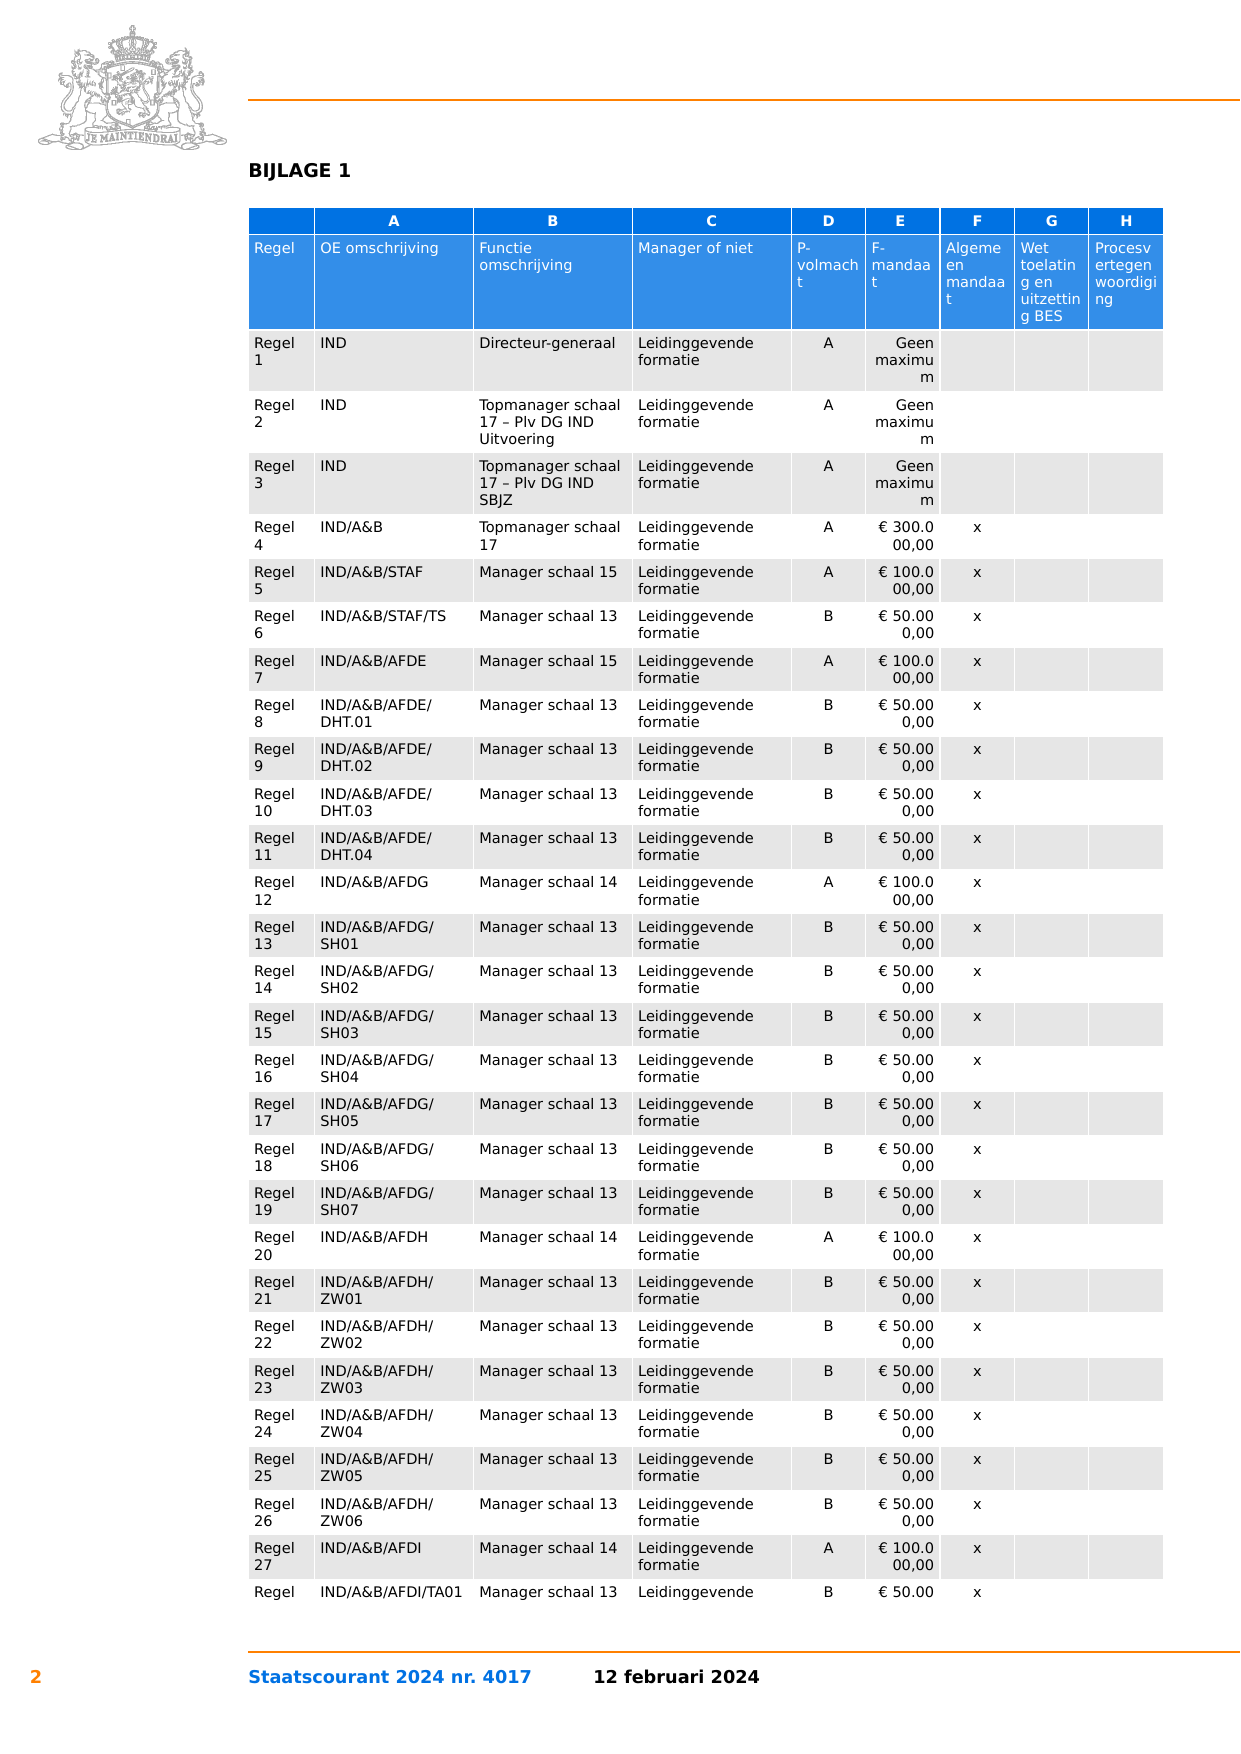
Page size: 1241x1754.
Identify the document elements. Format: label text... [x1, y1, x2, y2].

table_cell Leidinggevende formatie [633, 1402, 791, 1446]
table_cell [941, 331, 1014, 391]
table_cell IND/A&B/AFDG/SH03 [315, 1003, 473, 1046]
table_cell Manager schaal 14 [474, 1535, 632, 1579]
table_cell Regel [249, 235, 314, 329]
table_cell € 50.000,00 [866, 1003, 939, 1046]
table_cell Manager schaal 13 [474, 1136, 632, 1179]
table_cell B [792, 781, 865, 824]
table_cell Regel 21 [249, 1269, 314, 1312]
table_cell A [792, 453, 865, 514]
picture [38, 25, 227, 150]
table_cell [1015, 914, 1088, 957]
table_cell [1089, 781, 1163, 824]
table_cell Manager schaal 13 [474, 1358, 632, 1401]
table_cell [1015, 825, 1088, 869]
table_cell IND/A&B/AFDE/DHT.02 [315, 737, 473, 780]
table_cell x [941, 515, 1014, 558]
table_cell A [792, 392, 865, 452]
table_cell [1015, 1092, 1088, 1135]
table_cell Regel 26 [249, 1491, 314, 1534]
table_cell [1015, 1003, 1088, 1046]
table_cell IND/A&B/AFDH/ZW06 [315, 1491, 473, 1534]
table_cell € 50.000,00 [866, 1314, 939, 1357]
table_header F [941, 208, 1014, 234]
table_cell IND/A&B/AFDH/ZW02 [315, 1314, 473, 1357]
table_cell x [941, 1491, 1014, 1534]
table_cell Regel 24 [249, 1402, 314, 1446]
table_cell Leidinggevende formatie [633, 1092, 791, 1135]
table_cell Regel 25 [249, 1447, 314, 1490]
table_cell [1089, 870, 1163, 913]
table_cell x [941, 604, 1014, 647]
table_cell Leidinggevende formatie [633, 737, 791, 780]
table_cell Algemeen mandaat [941, 235, 1014, 329]
table_cell Leidinggevende formatie [633, 914, 791, 957]
table_cell IND/A&B [315, 515, 473, 558]
table_cell [1089, 515, 1163, 558]
table_cell [1089, 1314, 1163, 1357]
table_cell x [941, 914, 1014, 957]
table_cell Regel 23 [249, 1358, 314, 1401]
table_cell [1089, 453, 1163, 514]
table_header H [1089, 208, 1163, 234]
table_cell € 300.000,00 [866, 515, 939, 558]
table_cell A [792, 515, 865, 558]
table_cell IND/A&B/AFDG/SH05 [315, 1092, 473, 1135]
table_cell Regel 10 [249, 781, 314, 824]
table_cell x [941, 692, 1014, 736]
table_header G [1015, 208, 1088, 234]
table_cell Leidinggevende formatie [633, 648, 791, 691]
table_cell [1015, 870, 1088, 913]
table_cell Manager schaal 15 [474, 648, 632, 691]
table_cell [1015, 453, 1088, 514]
table_cell Leidinggevende formatie [633, 1136, 791, 1179]
table_cell Regel 12 [249, 870, 314, 913]
table_cell Manager schaal 13 [474, 1491, 632, 1534]
table_cell Regel 5 [249, 559, 314, 602]
table_cell [1089, 1225, 1163, 1268]
table_cell IND/A&B/AFDG/SH02 [315, 959, 473, 1002]
table_cell Manager schaal 13 [474, 1580, 632, 1606]
table_cell [1015, 1136, 1088, 1179]
table_cell [941, 453, 1014, 514]
table_cell € 100.000,00 [866, 559, 939, 602]
table_cell Leidinggevende formatie [633, 559, 791, 602]
table_cell Leidinggevende formatie [633, 870, 791, 913]
table_cell x [941, 959, 1014, 1002]
table_cell Leidinggevende formatie [633, 959, 791, 1002]
table_cell F-mandaat [866, 235, 939, 329]
table_cell IND/A&B/AFDG/SH01 [315, 914, 473, 957]
table_cell [1015, 1314, 1088, 1357]
table_cell Regel 20 [249, 1225, 314, 1268]
table_cell x [941, 648, 1014, 691]
table_cell B [792, 737, 865, 780]
table_cell x [941, 737, 1014, 780]
table_cell Manager schaal 13 [474, 1314, 632, 1357]
table_cell B [792, 1314, 865, 1357]
table_cell Topmanager schaal 17 – Plv DG IND Uitvoering [474, 392, 632, 452]
table_cell IND [315, 392, 473, 452]
table_cell Regel 2 [249, 392, 314, 452]
table_cell Leidinggevende formatie [633, 1491, 791, 1534]
table_cell € 50.000,00 [866, 1269, 939, 1312]
table_cell IND/A&B/AFDE/DHT.04 [315, 825, 473, 869]
table_cell Geen maximum [866, 331, 939, 391]
table_cell B [792, 604, 865, 647]
table_cell Regel 4 [249, 515, 314, 558]
table_header B [474, 208, 632, 234]
table_cell [1089, 1358, 1163, 1401]
table_cell Regel 16 [249, 1047, 314, 1091]
table_cell A [792, 870, 865, 913]
table_cell B [792, 692, 865, 736]
table_cell [1089, 1092, 1163, 1135]
table_cell [1089, 1491, 1163, 1534]
table_cell Regel 18 [249, 1136, 314, 1179]
table_cell x [941, 1447, 1014, 1490]
table_cell [1089, 1136, 1163, 1179]
table_cell Manager of niet [633, 235, 791, 329]
table_cell € 50.000,00 [866, 1358, 939, 1401]
table_cell [1089, 1447, 1163, 1490]
table_cell Leidinggevende formatie [633, 1269, 791, 1312]
table_cell IND [315, 331, 473, 391]
table_cell € 50.000,00 [866, 692, 939, 736]
table_cell x [941, 1580, 1014, 1606]
table_cell Leidinggevende formatie [633, 1180, 791, 1224]
table_cell [1089, 737, 1163, 780]
table_cell B [792, 1269, 865, 1312]
table_cell € 50.000,00 [866, 1180, 939, 1224]
table_cell € 50.000,00 [866, 604, 939, 647]
table_cell € 50.000,00 [866, 1047, 939, 1091]
table_cell [1015, 737, 1088, 780]
table_header [249, 208, 314, 234]
table_cell Wet toelating en uitzetting BES [1015, 235, 1088, 329]
table_cell [1015, 1447, 1088, 1490]
table_cell Regel 9 [249, 737, 314, 780]
table_cell € 50.000,00 [866, 1092, 939, 1135]
table_cell [1089, 825, 1163, 869]
table_cell A [792, 1535, 865, 1579]
table_header C [633, 208, 791, 234]
table_cell [1015, 559, 1088, 602]
table_cell B [792, 914, 865, 957]
table_cell Leidinggevende formatie [633, 1535, 791, 1579]
table_cell IND/A&B/AFDH/ZW04 [315, 1402, 473, 1446]
table_cell IND/A&B/AFDG/SH07 [315, 1180, 473, 1224]
table_cell € 100.000,00 [866, 648, 939, 691]
table_cell IND/A&B/AFDE/DHT.03 [315, 781, 473, 824]
table_cell Manager schaal 14 [474, 1225, 632, 1268]
table_cell Manager schaal 13 [474, 604, 632, 647]
table_cell [1015, 692, 1088, 736]
table_cell B [792, 1180, 865, 1224]
table_cell [1089, 1580, 1163, 1606]
table_cell [1089, 648, 1163, 691]
table_cell [1015, 515, 1088, 558]
table_cell Manager schaal 13 [474, 1092, 632, 1135]
table_cell IND/A&B/AFDG/SH06 [315, 1136, 473, 1179]
table_cell [1089, 1180, 1163, 1224]
table_cell € 50.000,00 [866, 1402, 939, 1446]
table_cell Leidinggevende formatie [633, 515, 791, 558]
table_cell Leidinggevende formatie [633, 781, 791, 824]
table_cell IND/A&B/AFDG [315, 870, 473, 913]
table_cell Leidinggevende formatie [633, 1047, 791, 1091]
table_cell Regel 27 [249, 1535, 314, 1579]
table_cell x [941, 1358, 1014, 1401]
table_cell Geen maximum [866, 392, 939, 452]
table_cell IND/A&B/AFDH/ZW03 [315, 1358, 473, 1401]
table_cell Regel 11 [249, 825, 314, 869]
table_cell € 50.000,00 [866, 737, 939, 780]
table_cell [1089, 1003, 1163, 1046]
table_cell Manager schaal 13 [474, 1003, 632, 1046]
table_cell [1015, 1491, 1088, 1534]
table_cell P-volmacht [792, 235, 865, 329]
table_cell [1015, 331, 1088, 391]
table_cell € 50.000,00 [866, 1491, 939, 1534]
table_cell [1015, 604, 1088, 647]
table_cell [1015, 392, 1088, 452]
table_cell € 100.000,00 [866, 1225, 939, 1268]
table_cell B [792, 1136, 865, 1179]
table_cell Leidinggevende [633, 1580, 791, 1606]
table_cell Manager schaal 15 [474, 559, 632, 602]
table_cell IND/A&B/AFDI [315, 1535, 473, 1579]
table_cell € 50.000,00 [866, 914, 939, 957]
table_cell B [792, 1491, 865, 1534]
table_cell x [941, 781, 1014, 824]
table_cell [1015, 959, 1088, 1002]
table_cell [1015, 1269, 1088, 1312]
table_cell B [792, 1358, 865, 1401]
table_header E [866, 208, 939, 234]
table_cell Manager schaal 13 [474, 1047, 632, 1091]
table_cell Manager schaal 13 [474, 692, 632, 736]
table_cell [1015, 1535, 1088, 1579]
table_cell x [941, 1003, 1014, 1046]
table_cell Leidinggevende formatie [633, 392, 791, 452]
table_cell x [941, 1225, 1014, 1268]
table_cell € 50.000,00 [866, 959, 939, 1002]
table_cell [1089, 1535, 1163, 1579]
table_cell Manager schaal 13 [474, 1447, 632, 1490]
table_header D [792, 208, 865, 234]
table_cell Topmanager schaal 17 [474, 515, 632, 558]
table_cell x [941, 1269, 1014, 1312]
table_cell € 100.000,00 [866, 870, 939, 913]
table_cell Regel 19 [249, 1180, 314, 1224]
table_cell A [792, 648, 865, 691]
table_cell € 50.000,00 [866, 1447, 939, 1490]
table_cell Leidinggevende formatie [633, 1447, 791, 1490]
table_cell [1015, 1180, 1088, 1224]
table_cell Manager schaal 13 [474, 737, 632, 780]
table_cell [1015, 1047, 1088, 1091]
table_cell Regel 15 [249, 1003, 314, 1046]
table_cell IND/A&B/AFDE [315, 648, 473, 691]
table_cell x [941, 1402, 1014, 1446]
table_cell Procesvertegenwoordiging [1089, 235, 1163, 329]
table_cell [1089, 692, 1163, 736]
table_cell Leidinggevende formatie [633, 604, 791, 647]
table_cell Leidinggevende formatie [633, 1314, 791, 1357]
table_cell x [941, 1092, 1014, 1135]
table_cell B [792, 1003, 865, 1046]
table_cell Regel 1 [249, 331, 314, 391]
table_cell Regel 22 [249, 1314, 314, 1357]
table_cell B [792, 1402, 865, 1446]
table_cell Regel 3 [249, 453, 314, 514]
table_cell € 50.000,00 [866, 781, 939, 824]
table_cell Regel 7 [249, 648, 314, 691]
table_cell [1015, 781, 1088, 824]
table_cell B [792, 959, 865, 1002]
table_cell € 50.000,00 [866, 825, 939, 869]
table_cell B [792, 1047, 865, 1091]
table_cell € 50.000,00 [866, 1136, 939, 1179]
table_cell Functie omschrijving [474, 235, 632, 329]
table_cell IND/A&B/AFDH/ZW01 [315, 1269, 473, 1312]
table_cell Regel 17 [249, 1092, 314, 1135]
table_cell Manager schaal 13 [474, 914, 632, 957]
table_cell x [941, 1180, 1014, 1224]
table_header A [315, 208, 473, 234]
table_cell Regel [249, 1580, 314, 1606]
table_cell [1089, 559, 1163, 602]
table_cell IND/A&B/STAF/TS [315, 604, 473, 647]
table_cell Manager schaal 13 [474, 1180, 632, 1224]
table_cell [1089, 392, 1163, 452]
table_cell Manager schaal 14 [474, 870, 632, 913]
table_cell IND/A&B/AFDH/ZW05 [315, 1447, 473, 1490]
table_cell Regel 8 [249, 692, 314, 736]
table_cell Regel 13 [249, 914, 314, 957]
table_cell Manager schaal 13 [474, 959, 632, 1002]
table_cell IND/A&B/AFDE/DHT.01 [315, 692, 473, 736]
table_cell [1089, 1047, 1163, 1091]
table_cell x [941, 1314, 1014, 1357]
table_cell Regel 14 [249, 959, 314, 1002]
table_cell € 50.00 [866, 1580, 939, 1606]
table_cell [941, 392, 1014, 452]
table_cell Manager schaal 13 [474, 781, 632, 824]
table_cell € 100.000,00 [866, 1535, 939, 1579]
table_cell IND/A&B/AFDH [315, 1225, 473, 1268]
table_cell [1015, 1358, 1088, 1401]
table_cell x [941, 1535, 1014, 1579]
table_cell Manager schaal 13 [474, 825, 632, 869]
table_cell Manager schaal 13 [474, 1269, 632, 1312]
table_cell Leidinggevende formatie [633, 825, 791, 869]
table_cell Manager schaal 13 [474, 1402, 632, 1446]
table_cell [1089, 604, 1163, 647]
table_cell x [941, 1136, 1014, 1179]
table_cell [1015, 1225, 1088, 1268]
table_cell A [792, 1225, 865, 1268]
subtitle BIJLAGE 1 [248, 160, 1163, 182]
table_cell Leidinggevende formatie [633, 331, 791, 391]
table_cell [1089, 331, 1163, 391]
table_cell [1089, 1402, 1163, 1446]
table_cell B [792, 1447, 865, 1490]
table_cell IND/A&B/STAF [315, 559, 473, 602]
table_cell [1089, 959, 1163, 1002]
table_cell B [792, 1092, 865, 1135]
table_cell Topmanager schaal 17 – Plv DG IND SBJZ [474, 453, 632, 514]
table_cell Regel 6 [249, 604, 314, 647]
table_cell IND/A&B/AFDG/SH04 [315, 1047, 473, 1091]
table_cell A [792, 559, 865, 602]
table_cell x [941, 825, 1014, 869]
table_cell Leidinggevende formatie [633, 1225, 791, 1268]
table_cell A [792, 331, 865, 391]
table_cell x [941, 559, 1014, 602]
table_cell Directeur-generaal [474, 331, 632, 391]
table_cell Leidinggevende formatie [633, 692, 791, 736]
table_cell B [792, 1580, 865, 1606]
table_cell x [941, 870, 1014, 913]
table_cell [1015, 1580, 1088, 1606]
table_cell Geen maximum [866, 453, 939, 514]
table_cell Leidinggevende formatie [633, 1358, 791, 1401]
table_cell Leidinggevende formatie [633, 1003, 791, 1046]
table_cell [1015, 648, 1088, 691]
table_cell [1089, 914, 1163, 957]
table_cell [1015, 1402, 1088, 1446]
table_cell OE omschrijving [315, 235, 473, 329]
table_cell IND/A&B/AFDI/TA01 [315, 1580, 473, 1606]
table_cell x [941, 1047, 1014, 1091]
table_cell [1089, 1269, 1163, 1312]
table_cell B [792, 825, 865, 869]
table_cell IND [315, 453, 473, 514]
table_cell Leidinggevende formatie [633, 453, 791, 514]
